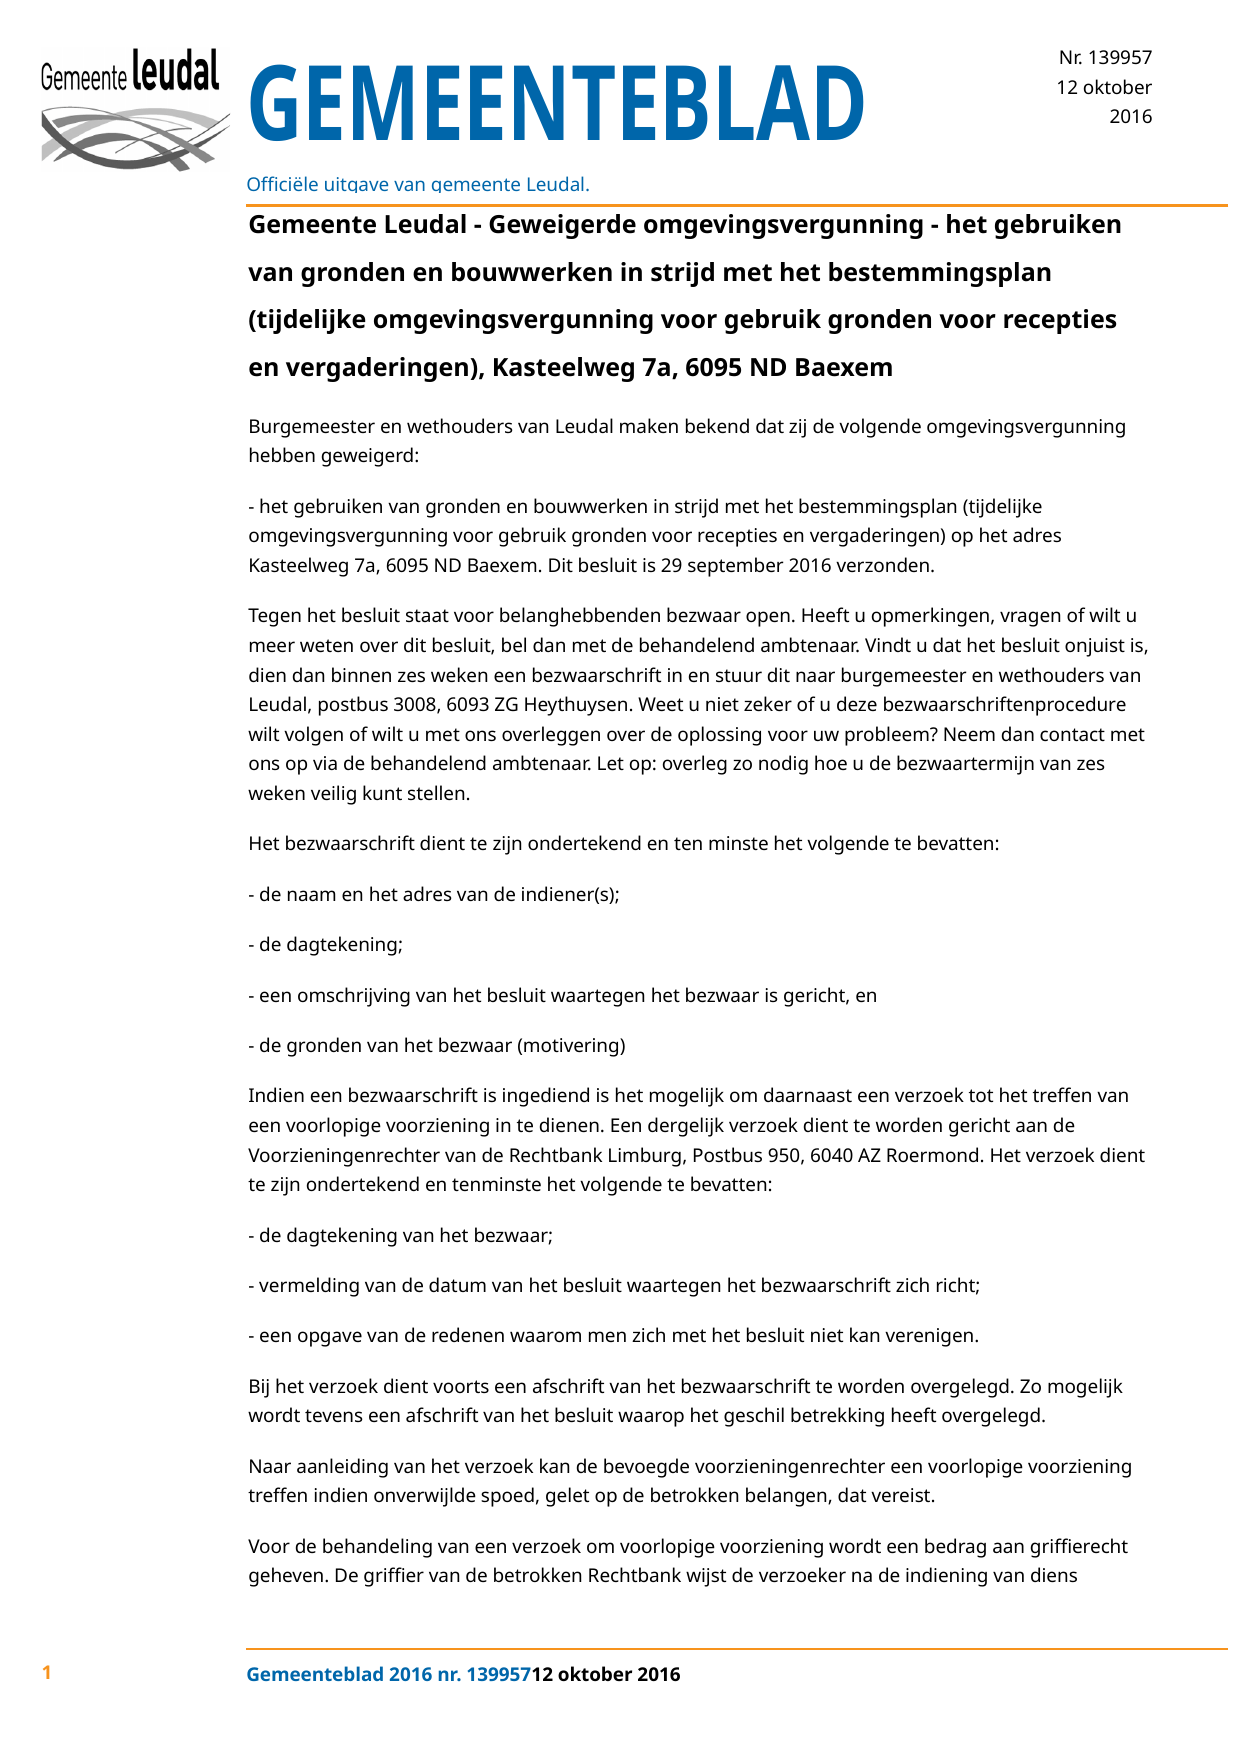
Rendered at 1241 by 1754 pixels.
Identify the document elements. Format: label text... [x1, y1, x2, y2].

text - de dagtekening; [248, 931, 1152, 957]
text Voor de behandeling van een verzoek om voorlopige voorziening wordt een bedrag aan griffierecht geheven. De griffier van de betrokken Rechtbank wijst de verzoeker na de indiening van diens [248, 1533, 1152, 1588]
text Indien een bezwaarschrift is ingediend is het mogelijk om daarnaast een verzoek tot het treffen van een voorlopige voorziening in te dienen. Een dergelijk verzoek dient te worden gericht aan de Voorzieningenrechter van de Rechtbank Limburg, Postbus 950, 6040 AZ Roermond. Het verzoek dient te zijn ondertekend en tenminste het volgende te bevatten: [248, 1083, 1152, 1197]
text - het gebruiken van gronden en bouwwerken in strijd met het bestemmingsplan (tijdelijke omgevingsvergunning voor gebruik gronden voor recepties en vergaderingen) op het adres Kasteelweg 7a, 6095 ND Baexem. Dit besluit is 29 september 2016 verzonden. [248, 493, 1152, 578]
text Tegen het besluit staat voor belanghebbenden bezwaar open. Heeft u opmerkingen, vragen of wilt u meer weten over dit besluit, bel dan met de behandelend ambtenaar. Vindt u dat het besluit onjuist is, dien dan binnen zes weken een bezwaarschrift in en stuur dit naar burgemeester en wethouders van Leudal, postbus 3008, 6093 ZG Heythuysen. Weet u niet zeker of u deze bezwaarschriftenprocedure wilt volgen of wilt u met ons overleggen over de oplossing voor uw probleem? Neem dan contact met ons op via de behandelend ambtenaar. Let op: overleg zo nodig hoe u de bezwaartermijn van zes weken veilig kunt stellen. [248, 603, 1152, 806]
text - de dagtekening van het bezwaar; [248, 1222, 1152, 1248]
text - de naam en het adres van de indiener(s); [248, 881, 1152, 907]
text Gemeente Leudal - Geweigerde omgevingsvergunning - het gebruiken van gronden en bouwwerken in strijd met het bestemmingsplan (tijdelijke omgevingsvergunning voor gebruik gronden voor recepties en vergaderingen), Kasteelweg 7a, 6095 ND Baexem [248, 207, 1152, 384]
picture [41, 47, 231, 172]
text Burgemeester en wethouders van Leudal maken bekend dat zij de volgende omgevingsvergunning hebben geweigerd: [248, 413, 1152, 468]
text - een omschrijving van het besluit waartegen het bezwaar is gericht, en [248, 982, 1152, 1008]
text - vermelding van de datum van het besluit waartegen het bezwaarschrift zich richt; [248, 1272, 1152, 1298]
text Het bezwaarschrift dient te zijn ondertekend en ten minste het volgende te bevatten: [248, 831, 1152, 856]
text - een opgave van de redenen waarom men zich met het besluit niet kan verenigen. [248, 1323, 1152, 1348]
text Naar aanleiding van het verzoek kan de bevoegde voorzieningenrechter een voorlopige voorziening treffen indien onverwijlde spoed, gelet op de betrokken belangen, dat vereist. [248, 1453, 1152, 1508]
text Bij het verzoek dient voorts een afschrift van het bezwaarschrift te worden overgelegd. Zo mogelijk wordt tevens een afschrift van het besluit waarop het geschil betrekking heeft overgelegd. [248, 1373, 1152, 1428]
text - de gronden van het bezwaar (motivering) [248, 1032, 1152, 1058]
